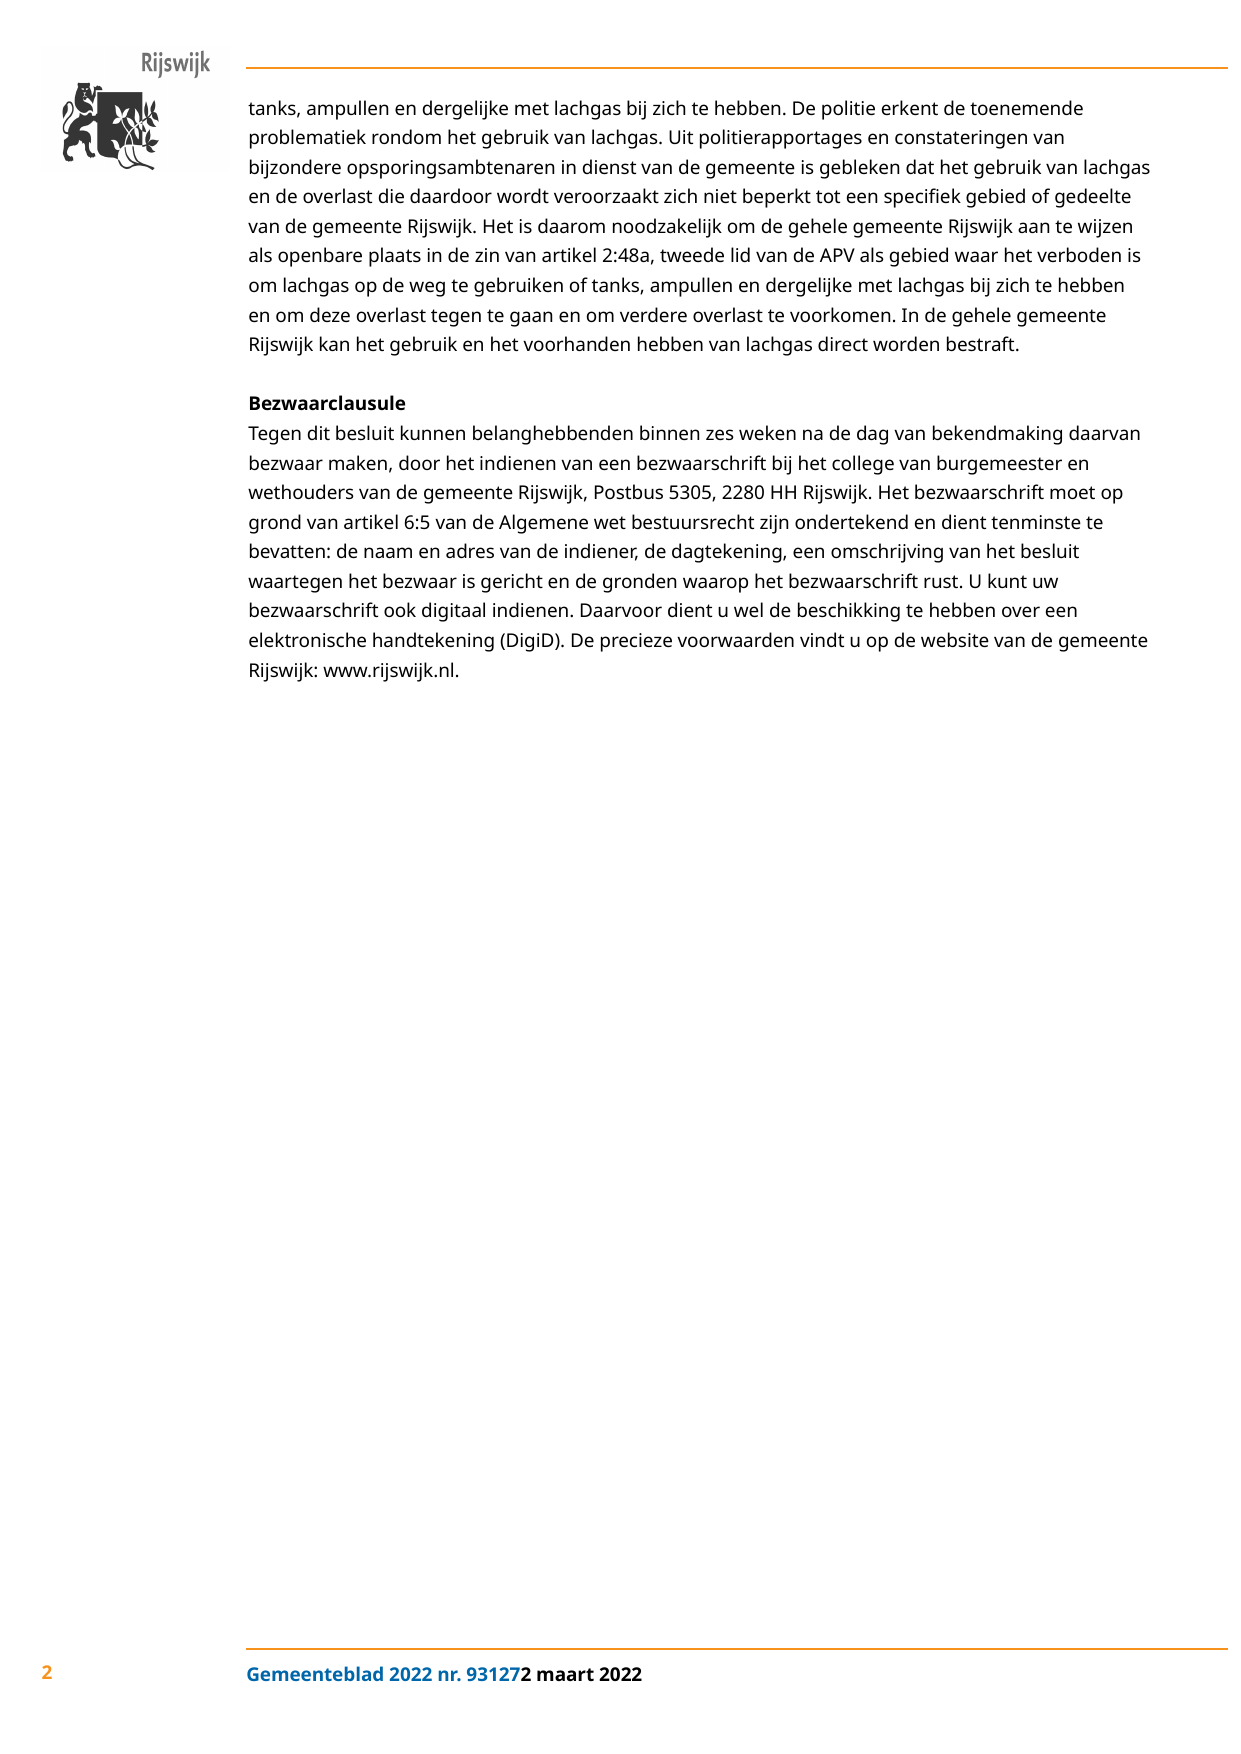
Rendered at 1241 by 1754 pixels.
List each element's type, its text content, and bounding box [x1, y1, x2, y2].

text tanks, ampullen en dergelijke met lachgas bij zich te hebben. De politie erkent de toenemende problematiek rondom het gebruik van lachgas. Uit politierapportages en constateringen van bijzondere opsporingsambtenaren in dienst van de gemeente is gebleken dat het gebruik van lachgas en de overlast die daardoor wordt veroorzaakt zich niet beperkt tot een specifiek gebied of gedeelte van de gemeente Rijswijk. Het is daarom noodzakelijk om de gehele gemeente Rijswijk aan te wijzen als openbare plaats in de zin van artikel 2:48a, tweede lid van de APV als gebied waar het verboden is om lachgas op de weg te gebruiken of tanks, ampullen en dergelijke met lachgas bij zich te hebben en om deze overlast tegen te gaan en om verdere overlast te voorkomen. In de gehele gemeente Rijswijk kan het gebruik en het voorhanden hebben van lachgas direct worden bestraft. [248, 95, 1152, 357]
text Tegen dit besluit kunnen belanghebbenden binnen zes weken na de dag van bekendmaking daarvan bezwaar maken, door het indienen van een bezwaarschrift bij het college van burgemeester en wethouders van de gemeente Rijswijk, Postbus 5305, 2280 HH Rijswijk. Het bezwaarschrift moet op grond van artikel 6:5 van de Algemene wet bestuursrecht zijn ondertekend en dient tenminste te bevatten: de naam en adres van de indiener, de dagtekening, een omschrijving van het besluit waartegen het bezwaar is gericht en de gronden waarop het bezwaarschrift rust. U kunt uw bezwaarschrift ook digitaal indienen. Daarvoor dient u wel de beschikking te hebben over een elektronische handtekening (DigiD). De precieze voorwaarden vindt u op de website van de gemeente Rijswijk: www.rijswijk.nl. [248, 420, 1152, 683]
picture [41, 47, 231, 172]
text Bezwaarclausule [248, 391, 1152, 416]
